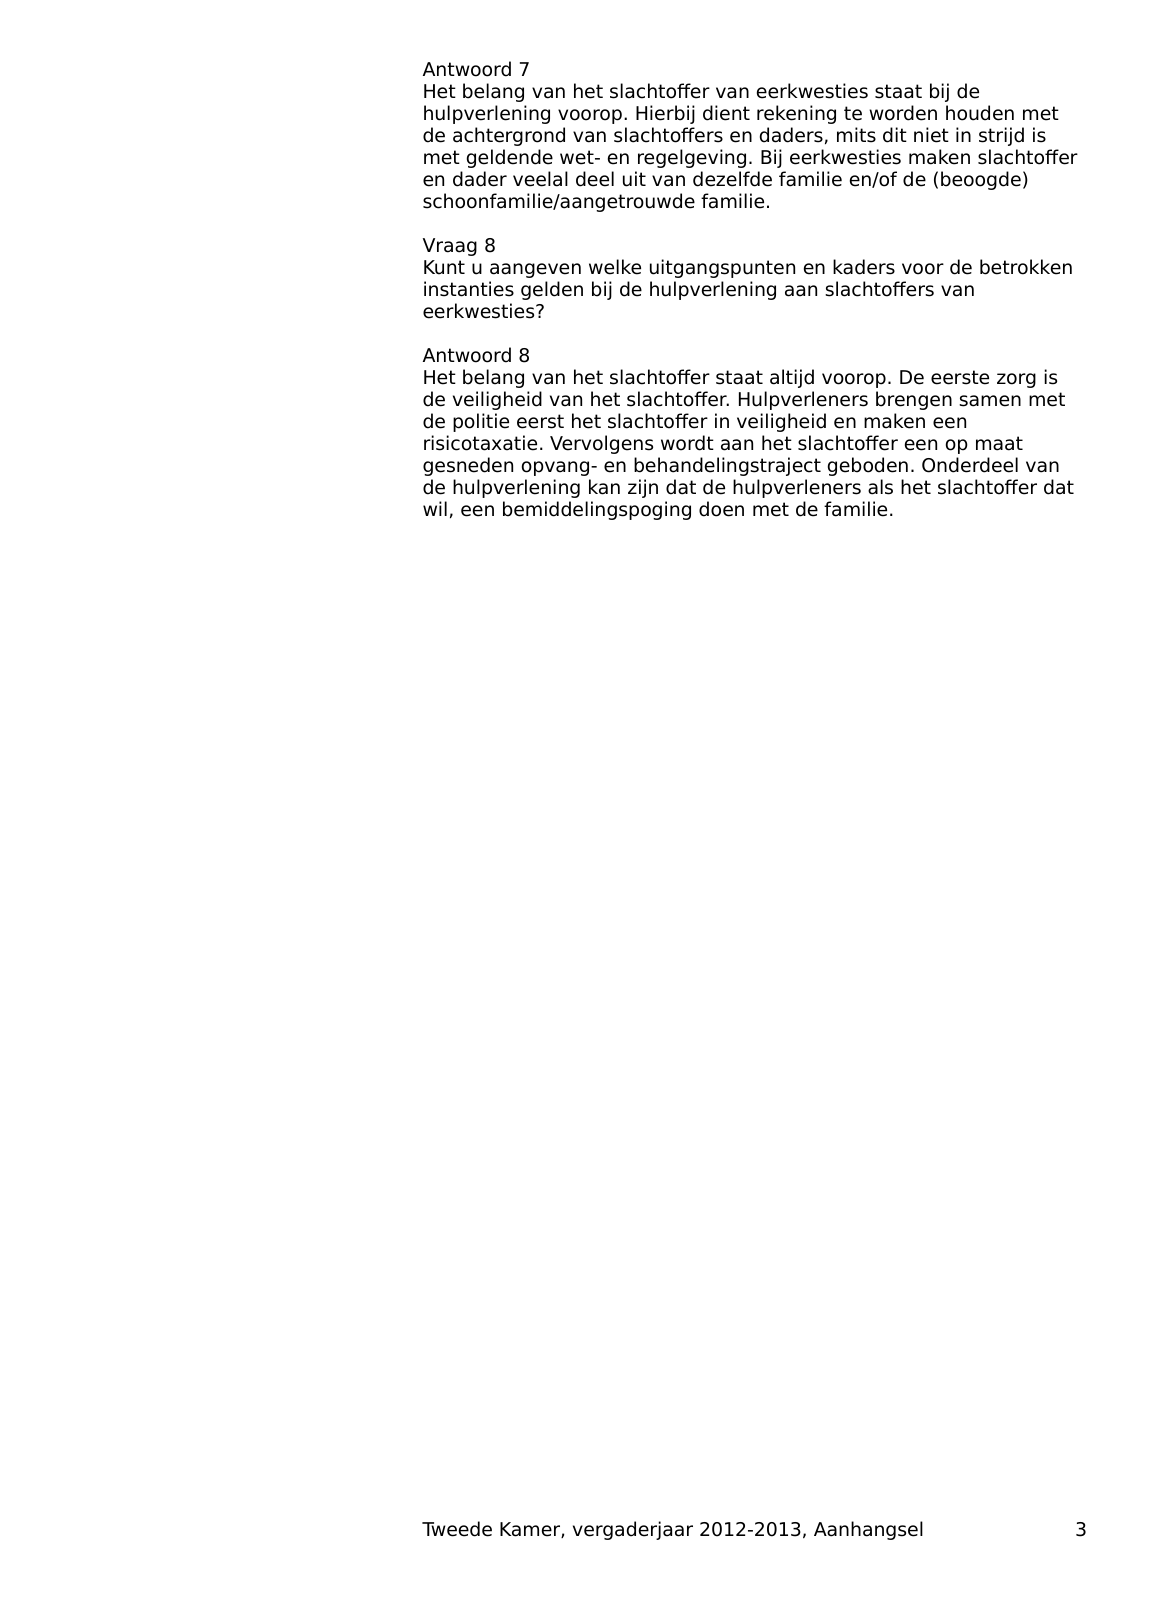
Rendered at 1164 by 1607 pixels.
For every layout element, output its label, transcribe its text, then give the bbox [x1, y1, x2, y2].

text Vraag 8 [422, 235, 1087, 257]
text Kunt u aangeven welke uitgangspunten en kaders voor de betrokken instanties gelden bij de hulpverlening aan slachtoffers van eerkwesties? [422, 257, 1087, 323]
text Antwoord 7 [422, 59, 1087, 81]
text Het belang van het slachtoffer van eerkwesties staat bij de hulpverlening voorop. Hierbij dient rekening te worden houden met de achtergrond van slachtoffers en daders, mits dit niet in strijd is met geldende wet- en regelgeving. Bij eerkwesties maken slachtoffer en dader veelal deel uit van dezelfde familie en/of de (beoogde) schoonfamilie/aangetrouwde familie. [422, 81, 1087, 213]
text Het belang van het slachtoffer staat altijd voorop. De eerste zorg is de veiligheid van het slachtoffer. Hulpverleners brengen samen met de politie eerst het slachtoffer in veiligheid en maken een risicotaxatie. Vervolgens wordt aan het slachtoffer een op maat gesneden opvang- en behandelingstraject geboden. Onderdeel van de hulpverlening kan zijn dat de hulpverleners als het slachtoffer dat wil, een bemiddelingspoging doen met de familie. [422, 367, 1087, 521]
text Antwoord 8 [422, 345, 1087, 367]
